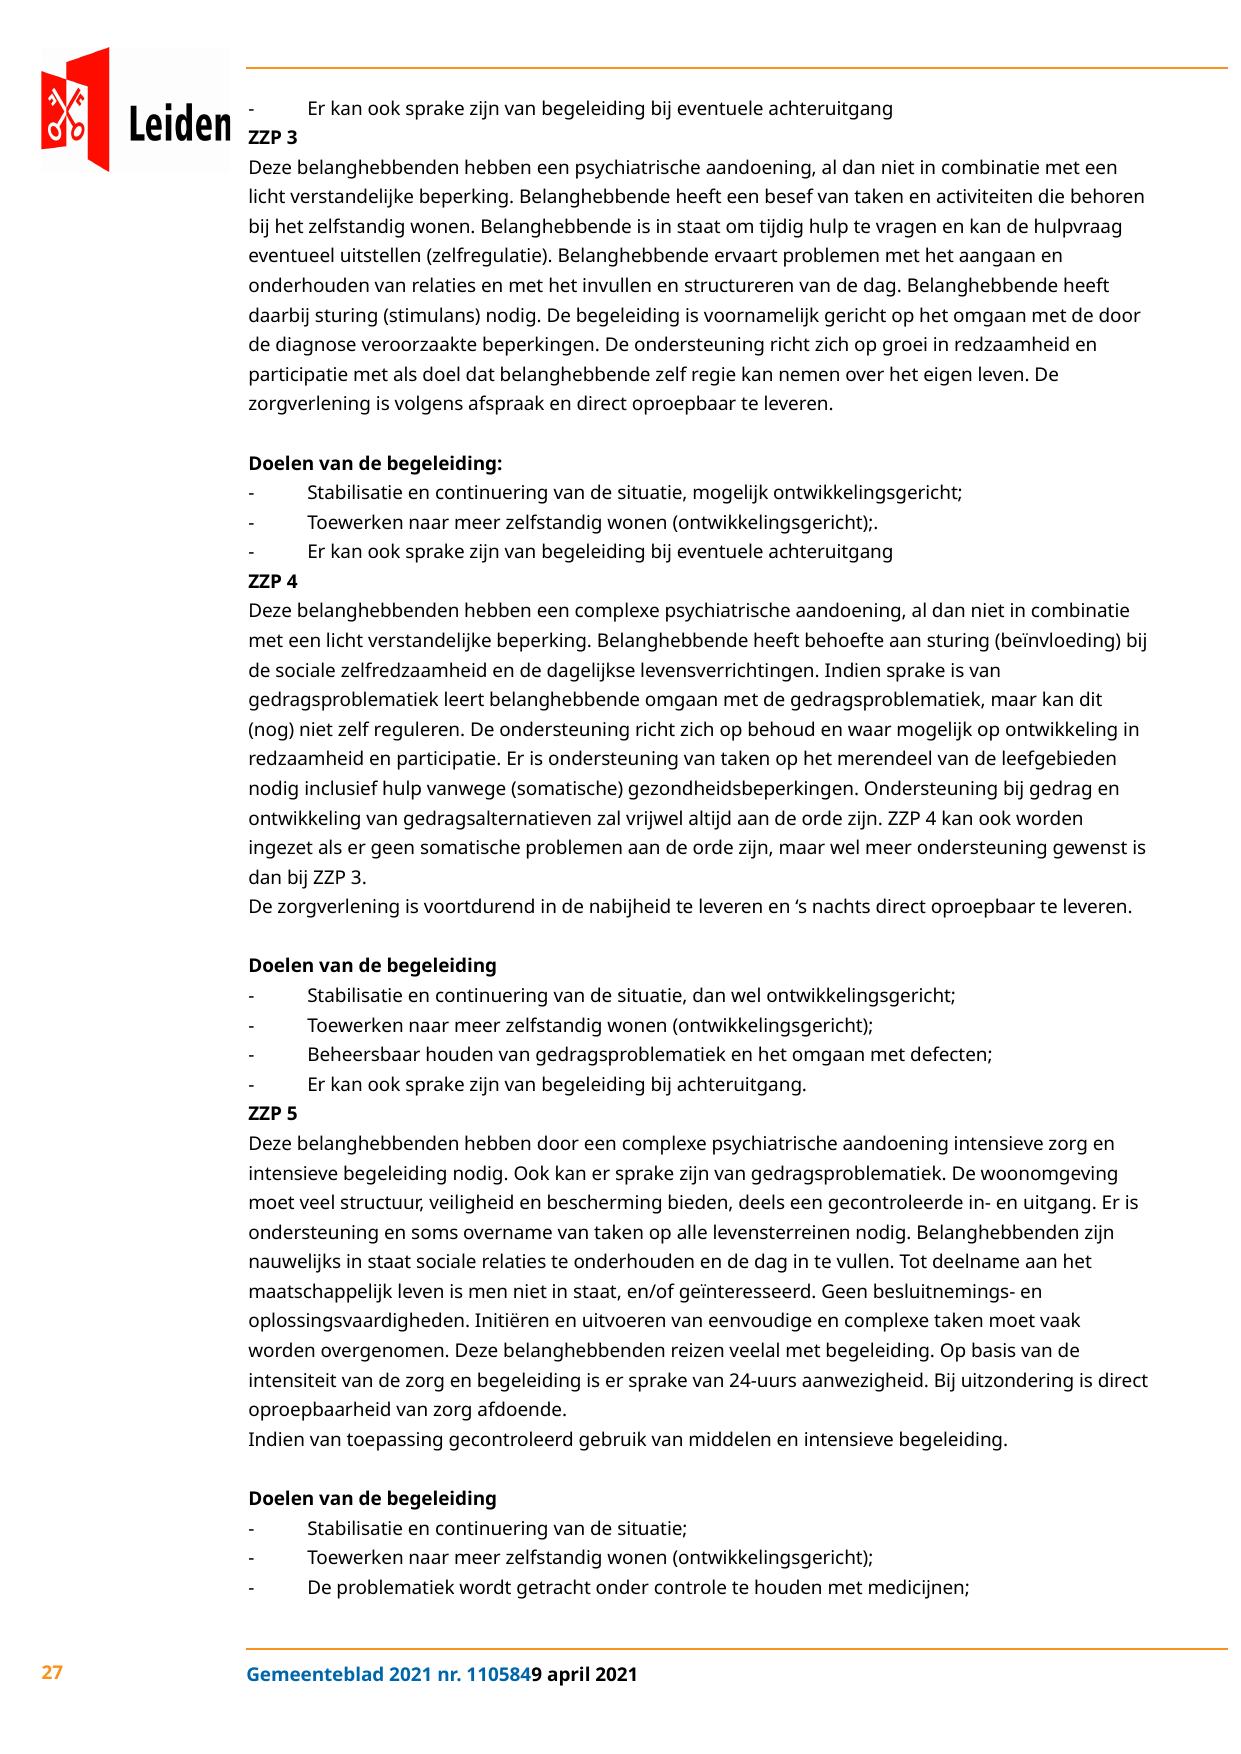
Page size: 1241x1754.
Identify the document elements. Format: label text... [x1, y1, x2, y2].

text ZZP 4 [248, 568, 1152, 594]
list Beheersbaar houden van gedragsproblematiek en het omgaan met defecten; [248, 1041, 1152, 1067]
text ZZP 5 [248, 1101, 1152, 1126]
list Toewerken naar meer zelfstandig wonen (ontwikkelingsgericht);. [248, 509, 1152, 535]
list Toewerken naar meer zelfstandig wonen (ontwikkelingsgericht); [248, 1544, 1152, 1570]
list Stabilisatie en continuering van de situatie; [248, 1515, 1152, 1541]
text Deze belanghebbenden hebben een complexe psychiatrische aandoening, al dan niet in combinatie met een licht verstandelijke beperking. Belanghebbende heeft behoefte aan sturing (beïnvloeding) bij de sociale zelfredzaamheid en de dagelijkse levensverrichtingen. Indien sprake is van gedragsproblematiek leert belanghebbende omgaan met de gedragsproblematiek, maar kan dit (nog) niet zelf reguleren. De ondersteuning richt zich op behoud en waar mogelijk op ontwikkeling in redzaamheid en participatie. Er is ondersteuning van taken op het merendeel van de leefgebieden nodig inclusief hulp vanwege (somatische) gezondheidsbeperkingen. Ondersteuning bij gedrag en ontwikkeling van gedragsalternatieven zal vrijwel altijd aan de orde zijn. ZZP 4 kan ook worden ingezet als er geen somatische problemen aan de orde zijn, maar wel meer ondersteuning gewenst is dan bij ZZP 3. [248, 598, 1152, 890]
list Stabilisatie en continuering van de situatie, dan wel ontwikkelingsgericht; [248, 982, 1152, 1008]
text Doelen van de begeleiding [248, 953, 1152, 978]
list Er kan ook sprake zijn van begeleiding bij achteruitgang. [248, 1071, 1152, 1097]
list Er kan ook sprake zijn van begeleiding bij eventuele achteruitgang [248, 95, 1152, 121]
text Deze belanghebbenden hebben door een complexe psychiatrische aandoening intensieve zorg en intensieve begeleiding nodig. Ook kan er sprake zijn van gedragsproblematiek. De woonomgeving moet veel structuur, veiligheid en bescherming bieden, deels een gecontroleerde in- en uitgang. Er is ondersteuning en soms overname van taken op alle levensterreinen nodig. Belanghebbenden zijn nauwelijks in staat sociale relaties te onderhouden en de dag in te vullen. Tot deelname aan het maatschappelijk leven is men niet in staat, en/of geïnteresseerd. Geen besluitnemings- en oplossingsvaardigheden. Initiëren en uitvoeren van eenvoudige en complexe taken moet vaak worden overgenomen. Deze belanghebbenden reizen veelal met begeleiding. Op basis van de intensiteit van de zorg en begeleiding is er sprake van 24-uurs aanwezigheid. Bij uitzondering is direct oproepbaarheid van zorg afdoende. [248, 1130, 1152, 1422]
text ZZP 3 [248, 124, 1152, 150]
list Stabilisatie en continuering van de situatie, mogelijk ontwikkelingsgericht; [248, 479, 1152, 505]
picture [41, 47, 231, 172]
text Doelen van de begeleiding [248, 1485, 1152, 1511]
text Deze belanghebbenden hebben een psychiatrische aandoening, al dan niet in combinatie met een licht verstandelijke beperking. Belanghebbende heeft een besef van taken en activiteiten die behoren bij het zelfstandig wonen. Belanghebbende is in staat om tijdig hulp te vragen en kan de hulpvraag eventueel uitstellen (zelfregulatie). Belanghebbende ervaart problemen met het aangaan en onderhouden van relaties en met het invullen en structureren van de dag. Belanghebbende heeft daarbij sturing (stimulans) nodig. De begeleiding is voornamelijk gericht op het omgaan met de door de diagnose veroorzaakte beperkingen. De ondersteuning richt zich op groei in redzaamheid en participatie met als doel dat belanghebbende zelf regie kan nemen over het eigen leven. De zorgverlening is volgens afspraak en direct oproepbaar te leveren. [248, 154, 1152, 416]
list De problematiek wordt getracht onder controle te houden met medicijnen; [248, 1574, 1152, 1600]
text De zorgverlening is voortdurend in de nabijheid te leveren en ‘s nachts direct oproepbaar te leveren. [248, 893, 1152, 919]
text Doelen van de begeleiding: [248, 450, 1152, 476]
text Indien van toepassing gecontroleerd gebruik van middelen en intensieve begeleiding. [248, 1426, 1152, 1452]
list Toewerken naar meer zelfstandig wonen (ontwikkelingsgericht); [248, 1012, 1152, 1038]
list Er kan ook sprake zijn van begeleiding bij eventuele achteruitgang [248, 538, 1152, 564]
